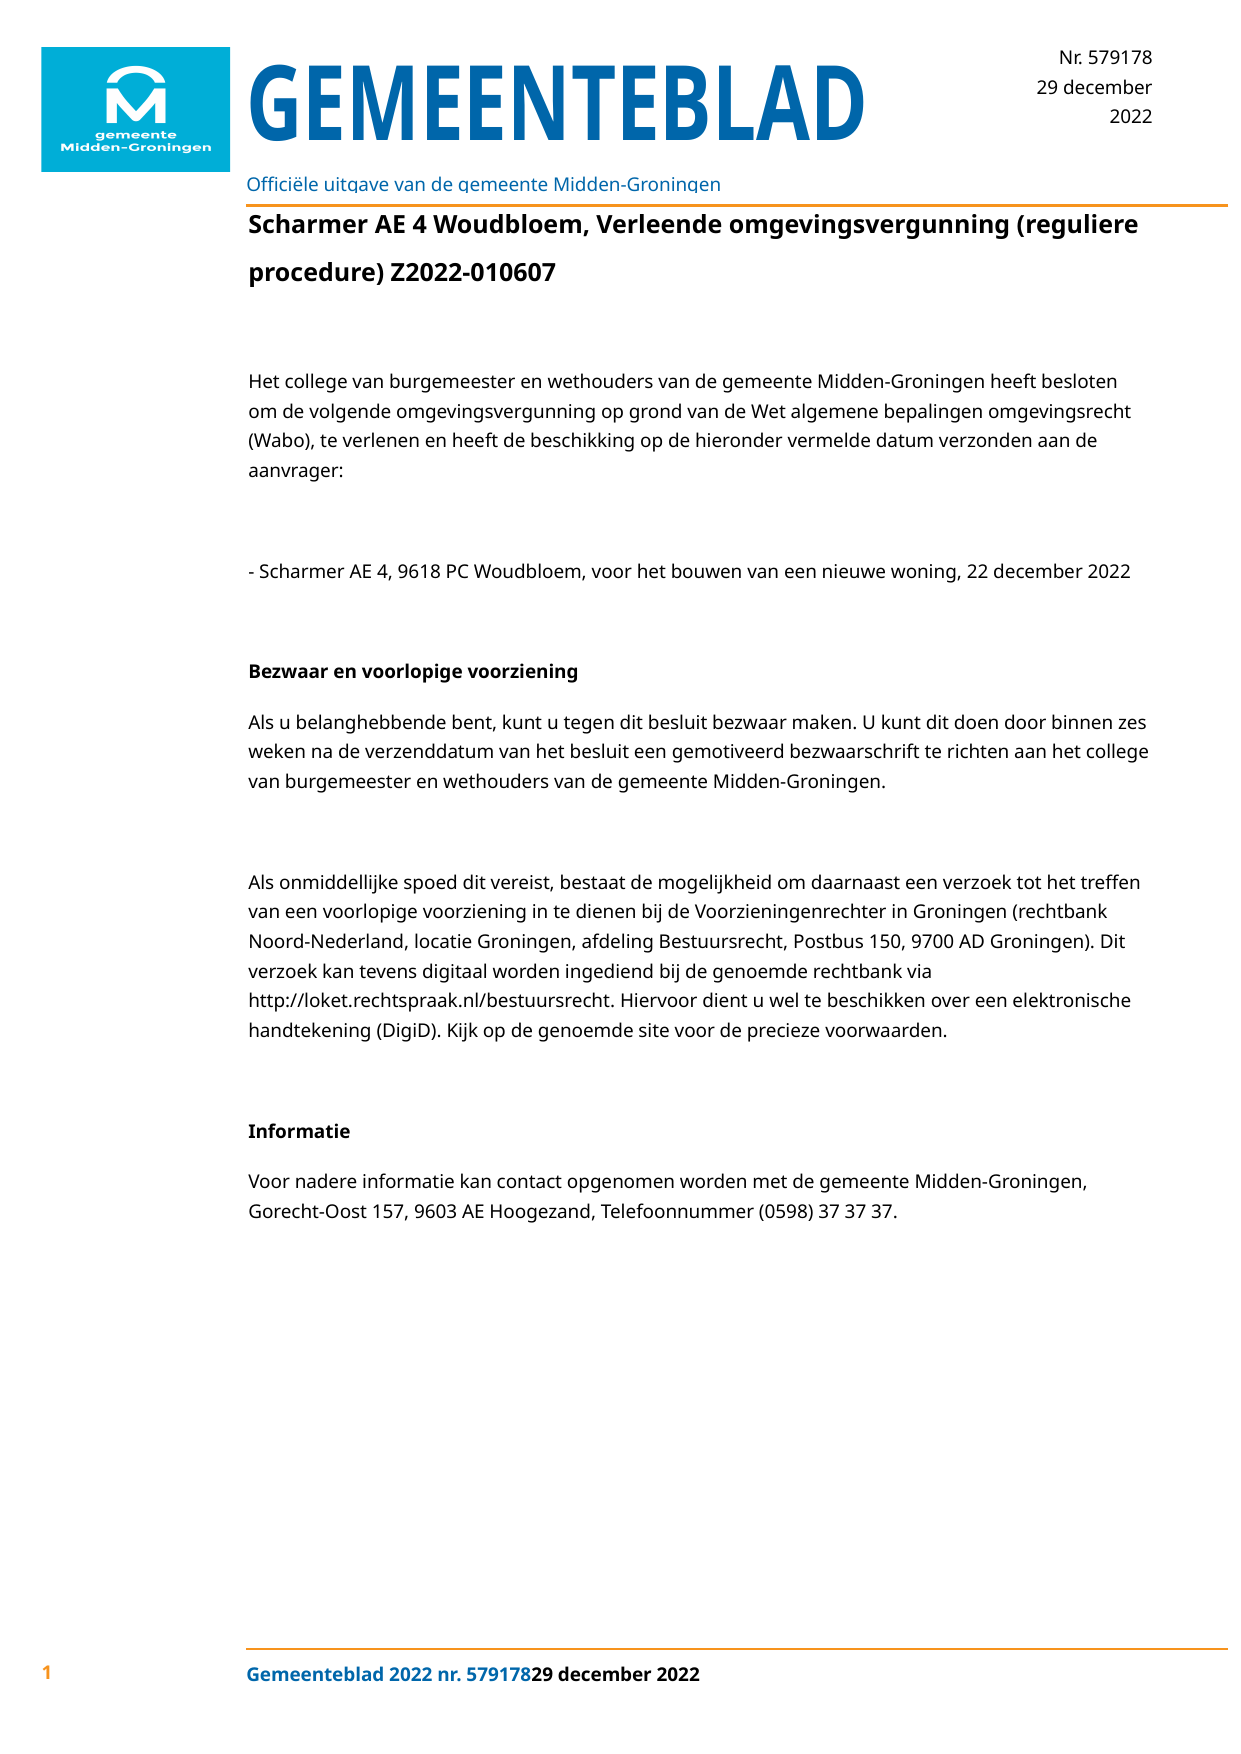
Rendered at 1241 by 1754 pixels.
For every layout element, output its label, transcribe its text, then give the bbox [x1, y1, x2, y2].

text Bezwaar en voorlopige voorziening [248, 659, 1152, 684]
text Als onmiddellijke spoed dit vereist, bestaat de mogelijkheid om daarnaast een verzoek tot het treffen van een voorlopige voorziening in te dienen bij de Voorzieningenrechter in Groningen (rechtbank Noord-Nederland, locatie Groningen, afdeling Bestuursrecht, Postbus 150, 9700 AD Groningen). Dit verzoek kan tevens digitaal worden ingediend bij de genoemde rechtbank via http://loket.rechtspraak.nl/bestuursrecht. Hiervoor dient u wel te beschikken over een elektronische handtekening (DigiD). Kijk op de genoemde site voor de precieze voorwaarden. [248, 869, 1152, 1043]
text - Scharmer AE 4, 9618 PC Woudbloem, voor het bouwen van een nieuwe woning, 22 december 2022 [248, 558, 1152, 584]
text Als u belanghebbende bent, kunt u tegen dit besluit bezwaar maken. U kunt dit doen door binnen zes weken na de verzenddatum van het besluit een gemotiveerd bezwaarschrift te richten aan het college van burgemeester en wethouders van de gemeente Midden-Groningen. [248, 709, 1152, 794]
picture [184, 146, 190, 153]
text Voor nadere informatie kan contact opgenomen worden met de gemeente Midden-Groningen, Gorecht-Oost 157, 9603 AE Hoogezand, Telefoonnummer (0598) 37 37 37. [248, 1168, 1152, 1224]
text Het college van burgemeester en wethouders van de gemeente Midden-Groningen heeft besloten om de volgende omgevingsvergunning op grond van de Wet algemene bepalingen omgevingsrecht (Wabo), te verlenen en heeft de beschikking op de hieronder vermelde datum verzonden aan de aanvrager: [248, 368, 1152, 483]
text Informatie [248, 1118, 1152, 1144]
picture [107, 89, 165, 122]
picture [108, 66, 164, 82]
text Scharmer AE 4 Woudbloem, Verleende omgevingsvergunning (reguliere procedure) Z2022-010607 [248, 207, 1152, 288]
